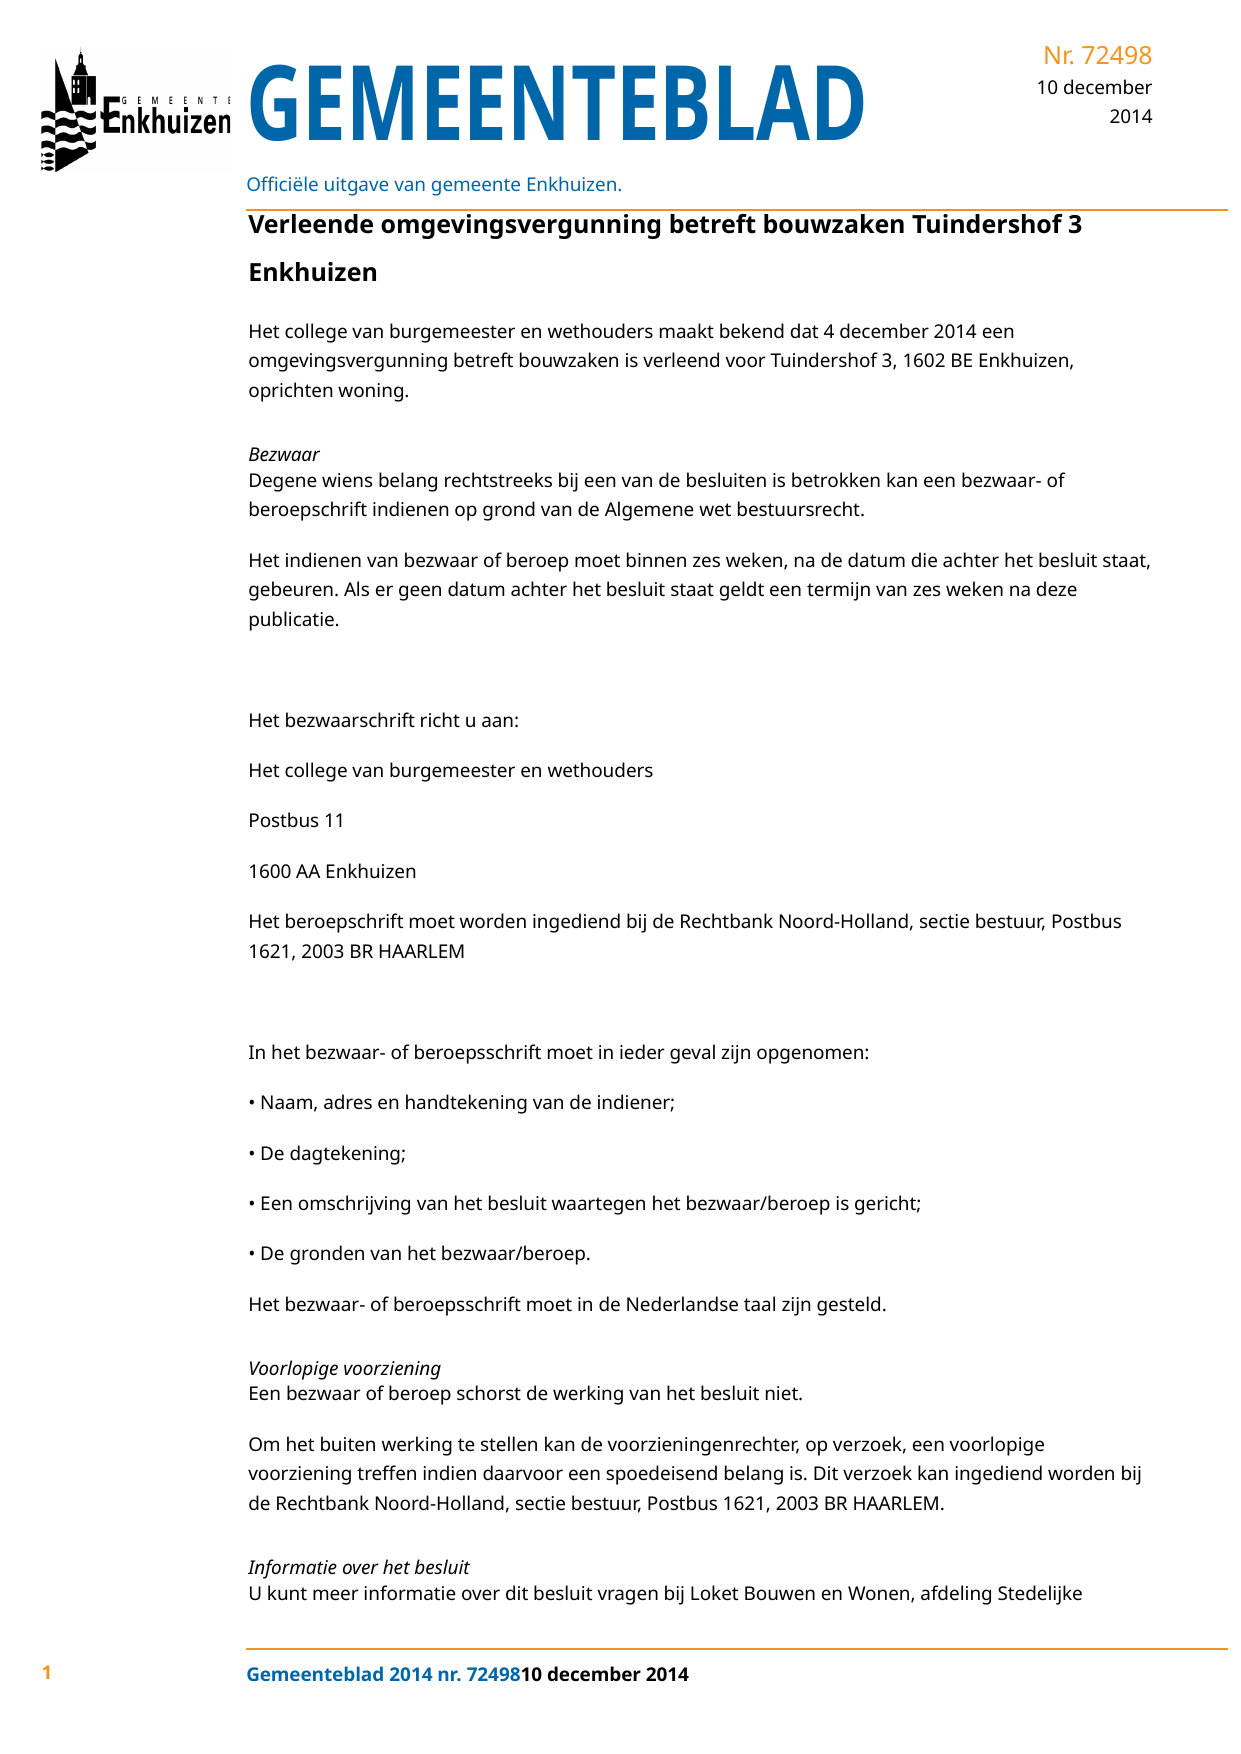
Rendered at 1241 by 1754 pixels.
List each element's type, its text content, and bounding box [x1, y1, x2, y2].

text Voorlopige voorziening [248, 1355, 1152, 1381]
picture [41, 47, 231, 172]
text • De dagtekening; [248, 1140, 1152, 1165]
text Het indienen van bezwaar of beroep moet binnen zes weken, na de datum die achter het besluit staat, gebeuren. Als er geen datum achter het besluit staat geldt een termijn van zes weken na deze publicatie. [248, 547, 1152, 632]
text Degene wiens belang rechtstreeks bij een van de besluiten is betrokken kan een bezwaar- of beroepschrift indienen op grond van de Algemene wet bestuursrecht. [248, 467, 1152, 522]
text Verleende omgevingsvergunning betreft bouwzaken Tuindershof 3 Enkhuizen [248, 211, 1152, 288]
text Het college van burgemeester en wethouders [248, 757, 1152, 783]
text • Naam, adres en handtekening van de indiener; [248, 1089, 1152, 1115]
text • De gronden van het bezwaar/beroep. [248, 1241, 1152, 1266]
text • Een omschrijving van het besluit waartegen het bezwaar/beroep is gericht; [248, 1190, 1152, 1216]
text U kunt meer informatie over dit besluit vragen bij Loket Bouwen en Wonen, afdeling Stedelijke [248, 1580, 1152, 1606]
text Bezwaar [248, 441, 1152, 467]
text 1600 AA Enkhuizen [248, 858, 1152, 884]
text Het beroepschrift moet worden ingediend bij de Rechtbank Noord-Holland, sectie bestuur, Postbus 1621, 2003 BR HAARLEM [248, 908, 1152, 964]
text Het college van burgemeester en wethouders maakt bekend dat 4 december 2014 een omgevingsvergunning betreft bouwzaken is verleend voor Tuindershof 3, 1602 BE Enkhuizen, oprichten woning. [248, 318, 1152, 403]
text Het bezwaar- of beroepsschrift moet in de Nederlandse taal zijn gesteld. [248, 1291, 1152, 1317]
text Informatie over het besluit [248, 1554, 1152, 1580]
text Postbus 11 [248, 808, 1152, 833]
text Om het buiten werking te stellen kan de voorzieningenrechter, op verzoek, een voorlopige voorziening treffen indien daarvoor een spoedeisend belang is. Dit verzoek kan ingediend worden bij de Rechtbank Noord-Holland, sectie bestuur, Postbus 1621, 2003 BR HAARLEM. [248, 1431, 1152, 1516]
text Een bezwaar of beroep schorst de werking van het besluit niet. [248, 1381, 1152, 1406]
text Het bezwaarschrift richt u aan: [248, 707, 1152, 732]
text In het bezwaar- of beroepsschrift moet in ieder geval zijn opgenomen: [248, 1039, 1152, 1064]
